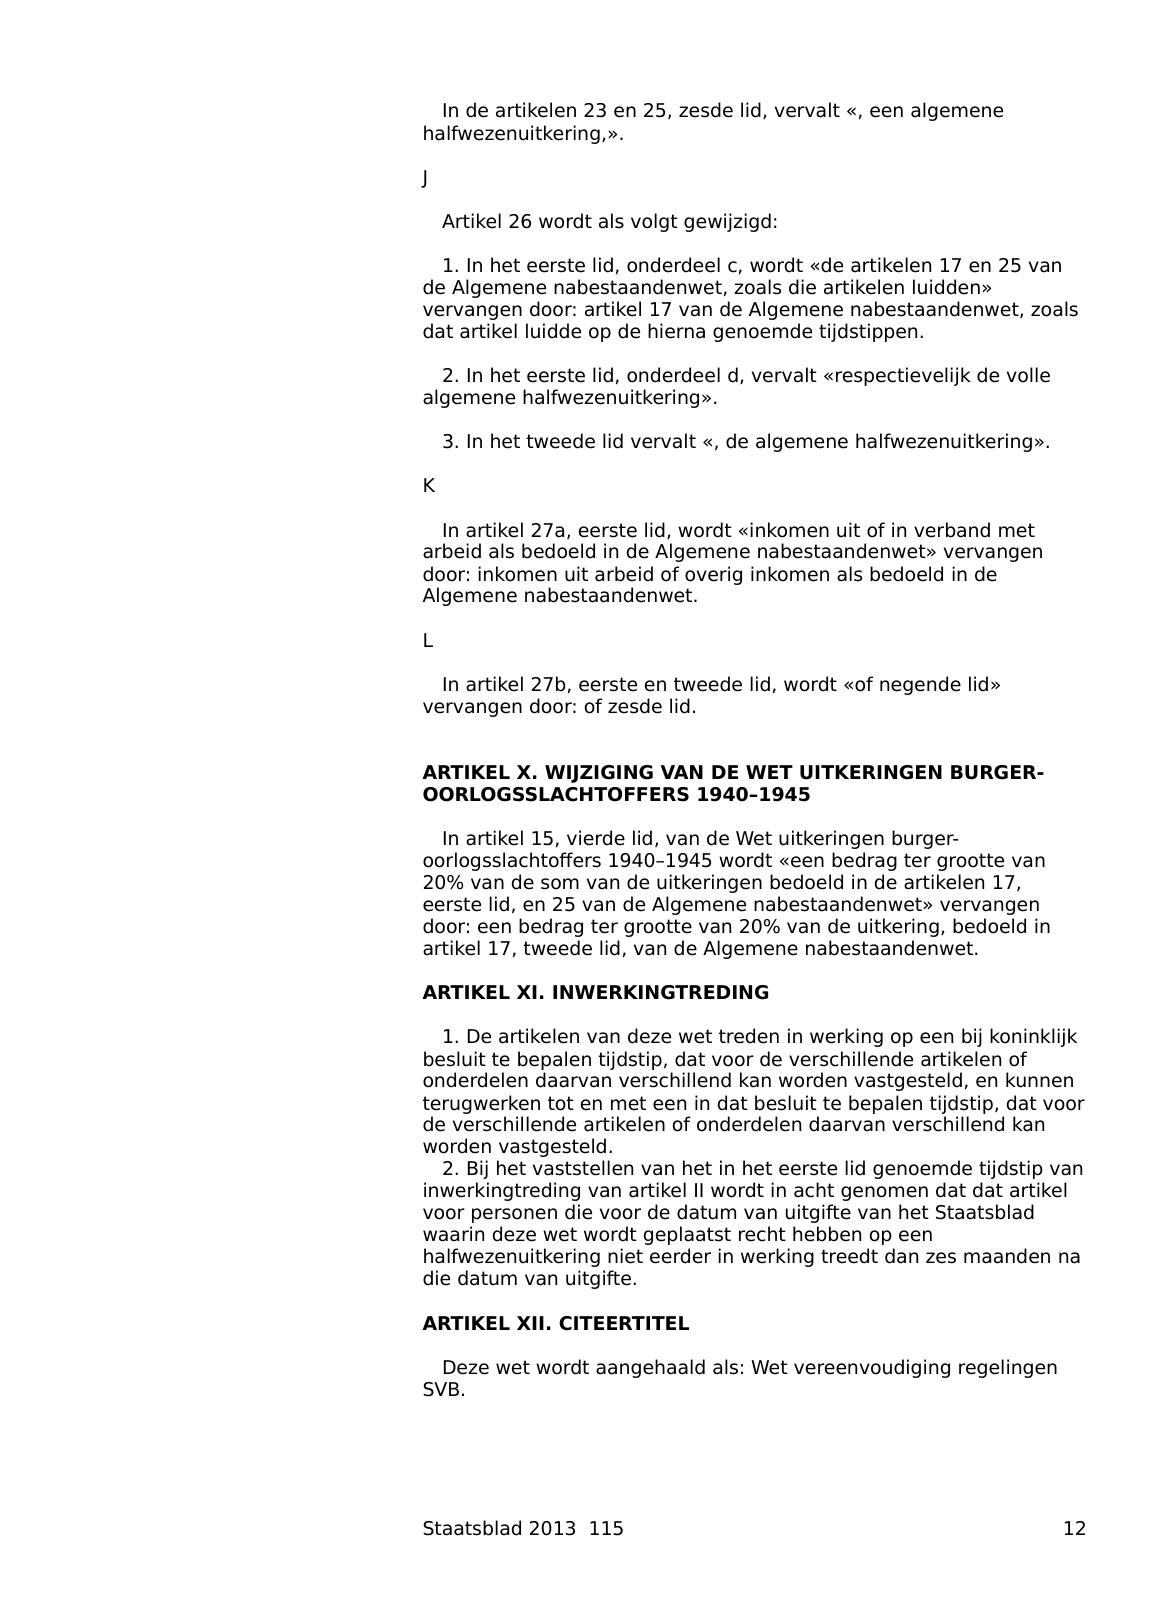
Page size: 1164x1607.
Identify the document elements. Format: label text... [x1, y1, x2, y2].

text Deze wet wordt aangehaald als: Wet vereenvoudiging regelingen SVB. [422, 1357, 1087, 1401]
text In de artikelen 23 en 25, zesde lid, vervalt «, een algemene halfwezenuitkering,». [422, 100, 1087, 144]
text 1. De artikelen van deze wet treden in werking op een bij koninklijk besluit te bepalen tijdstip, dat voor de verschillende artikelen of onderdelen daarvan verschillend kan worden vastgesteld, en kunnen terugwerken tot en met een in dat besluit te bepalen tijdstip, dat voor de verschillende artikelen of onderdelen daarvan verschillend kan worden vastgesteld. [422, 1026, 1087, 1158]
subtitle ARTIKEL XI. INWERKINGTREDING [422, 982, 1087, 1004]
subtitle ARTIKEL X. WIJZIGING VAN DE WET UITKERINGEN BURGER-OORLOGSSLACHTOFFERS 1940–1945 [422, 762, 1087, 806]
text Artikel 26 wordt als volgt gewijzigd: [422, 211, 1087, 233]
text 2. In het eerste lid, onderdeel d, vervalt «respectievelijk de volle algemene halfwezenuitkering». [422, 365, 1087, 409]
text In artikel 27b, eerste en tweede lid, wordt «of negende lid» vervangen door: of zesde lid. [422, 674, 1087, 718]
text 2. Bij het vaststellen van het in het eerste lid genoemde tijdstip van inwerkingtreding van artikel II wordt in acht genomen dat dat artikel voor personen die voor de datum van uitgifte van het Staatsblad waarin deze wet wordt geplaatst recht hebben op een halfwezenuitkering niet eerder in werking treedt dan zes maanden na die datum van uitgifte. [422, 1158, 1087, 1290]
text In artikel 15, vierde lid, van de Wet uitkeringen burger-oorlogsslachtoffers 1940–1945 wordt «een bedrag ter grootte van 20% van de som van de uitkeringen bedoeld in de artikelen 17, eerste lid, en 25 van de Algemene nabestaandenwet» vervangen door: een bedrag ter grootte van 20% van de uitkering, bedoeld in artikel 17, tweede lid, van de Algemene nabestaandenwet. [422, 828, 1087, 960]
subtitle ARTIKEL XII. CITEERTITEL [422, 1312, 1087, 1334]
text K [422, 475, 1087, 497]
text L [422, 629, 1087, 652]
text J [422, 167, 1087, 188]
text 3. In het tweede lid vervalt «, de algemene halfwezenuitkering». [422, 431, 1087, 453]
text In artikel 27a, eerste lid, wordt «inkomen uit of in verband met arbeid als bedoeld in de Algemene nabestaandenwet» vervangen door: inkomen uit arbeid of overig inkomen als bedoeld in de Algemene nabestaandenwet. [422, 519, 1087, 607]
text 1. In het eerste lid, onderdeel c, wordt «de artikelen 17 en 25 van de Algemene nabestaandenwet, zoals die artikelen luidden» vervangen door: artikel 17 van de Algemene nabestaandenwet, zoals dat artikel luidde op de hierna genoemde tijdstippen. [422, 255, 1087, 343]
